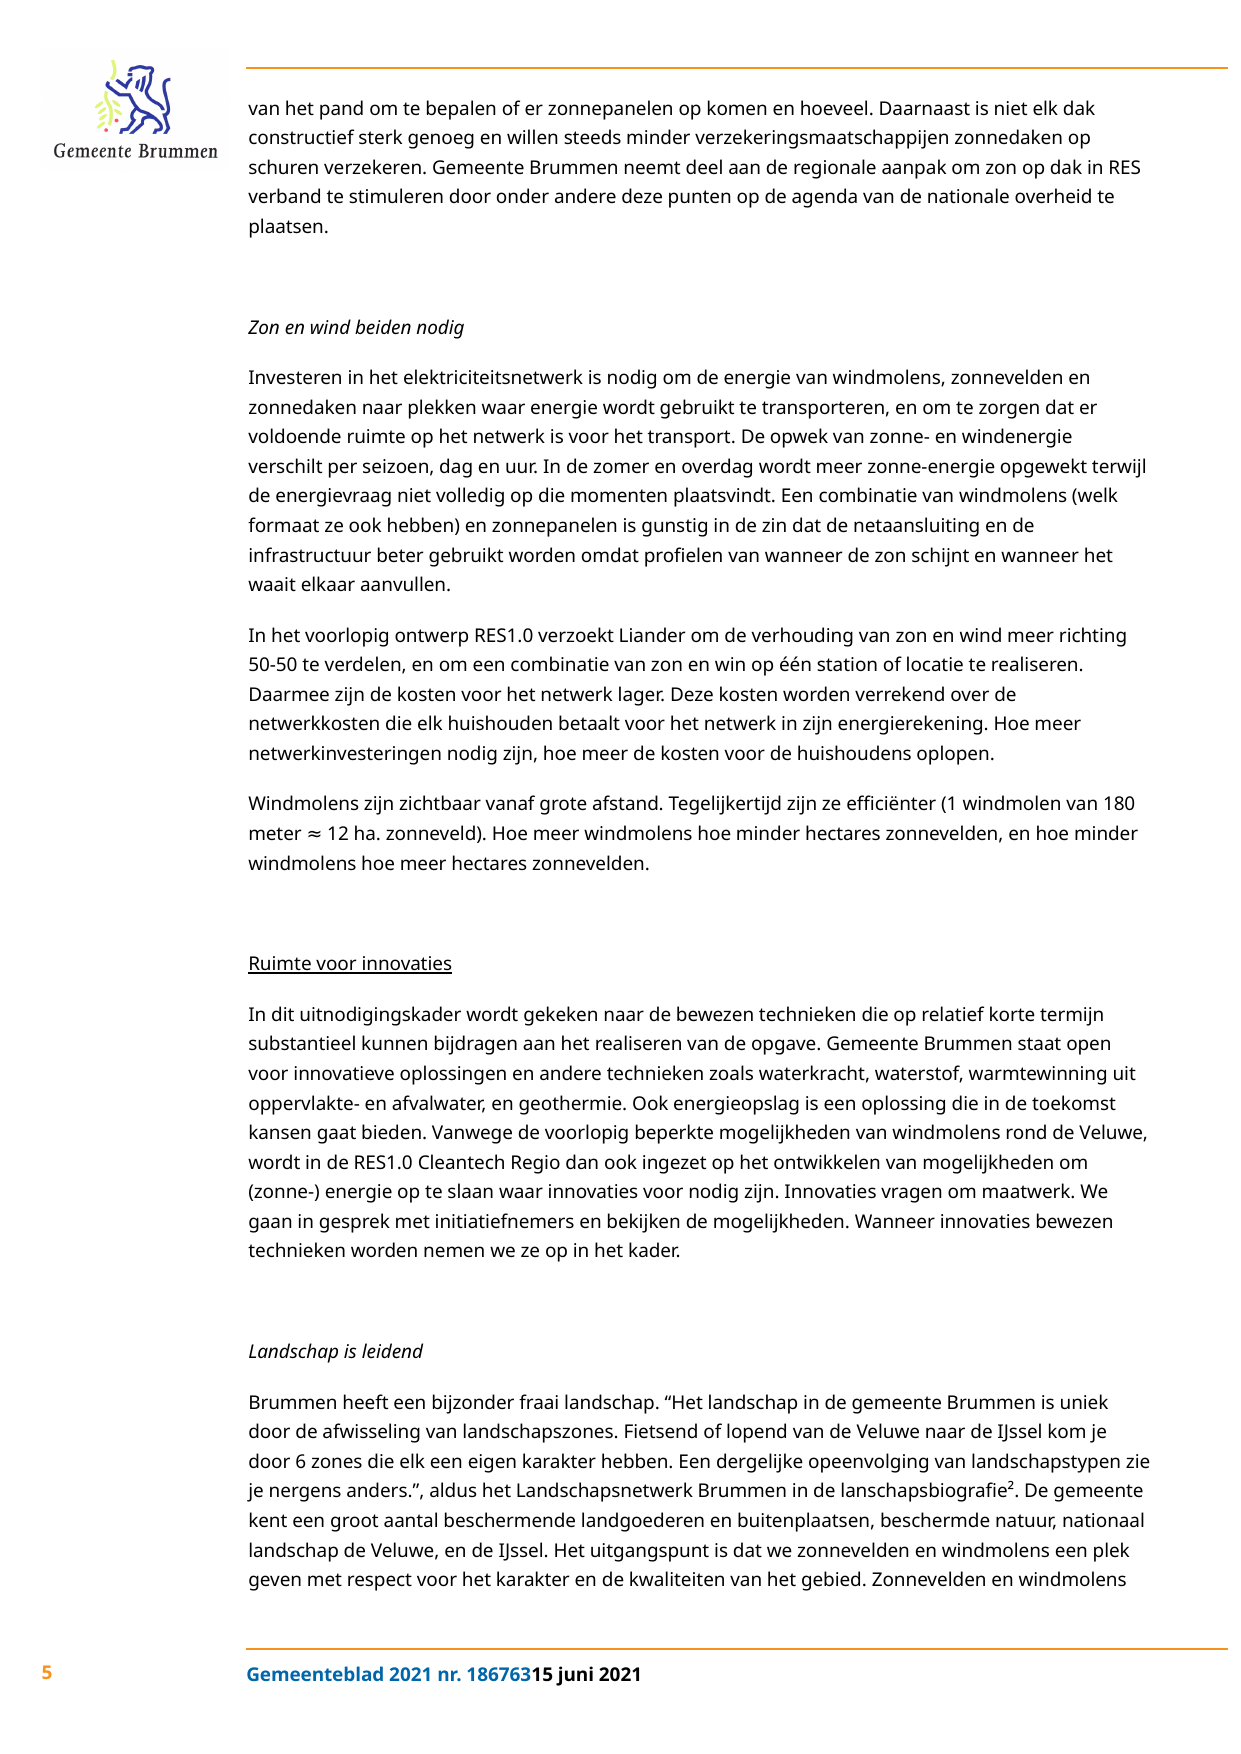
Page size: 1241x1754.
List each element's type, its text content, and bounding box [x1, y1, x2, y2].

text Investeren in het elektriciteitsnetwerk is nodig om de energie van windmolens, zonnevelden en zonnedaken naar plekken waar energie wordt gebruikt te transporteren, en om te zorgen dat er voldoende ruimte op het netwerk is voor het transport. De opwek van zonne- en windenergie verschilt per seizoen, dag en uur. In de zomer en overdag wordt meer zonne-energie opgewekt terwijl de energievraag niet volledig op die momenten plaatsvindt. Een combinatie van windmolens (welk formaat ze ook hebben) en zonnepanelen is gunstig in de zin dat de netaansluiting en de infrastructuur beter gebruikt worden omdat profielen van wanneer de zon schijnt en wanneer het waait elkaar aanvullen. [248, 364, 1152, 597]
text In het voorlopig ontwerp RES1.0 verzoekt Liander om de verhouding van zon en wind meer richting 50-50 te verdelen, en om een combinatie van zon en win op één station of locatie te realiseren. Daarmee zijn de kosten voor het netwerk lager. Deze kosten worden verrekend over de netwerkkosten die elk huishouden betaalt voor het netwerk in zijn energierekening. Hoe meer netwerkinvesteringen nodig zijn, hoe meer de kosten voor de huishoudens oplopen. [248, 622, 1152, 766]
text van het pand om te bepalen of er zonnepanelen op komen en hoeveel. Daarnaast is niet elk dak constructief sterk genoeg en willen steeds minder verzekeringsmaatschappijen zonnedaken op schuren verzekeren. Gemeente Brummen neemt deel aan de regionale aanpak om zon op dak in RES verband te stimuleren door onder andere deze punten op de agenda van de nationale overheid te plaatsen. [248, 95, 1152, 239]
text In dit uitnodigingskader wordt gekeken naar de bewezen technieken die op relatief korte termijn substantieel kunnen bijdragen aan het realiseren van de opgave. Gemeente Brummen staat open voor innovatieve oplossingen en andere technieken zoals waterkracht, waterstof, warmtewinning uit oppervlakte- en afvalwater, en geothermie. Ook energieopslag is een oplossing die in de toekomst kansen gaat bieden. Vanwege de voorlopig beperkte mogelijkheden van windmolens rond de Veluwe, wordt in de RES1.0 Cleantech Regio dan ook ingezet op het ontwikkelen van mogelijkheden om (zonne-) energie op te slaan waar innovaties voor nodig zijn. Innovaties vragen om maatwerk. We gaan in gesprek met initiatiefnemers en bekijken de mogelijkheden. Wanneer innovaties bewezen technieken worden nemen we ze op in het kader. [248, 1001, 1152, 1263]
text Ruimte voor innovaties [248, 951, 1152, 976]
text Zon en wind beiden nodig [248, 314, 1152, 340]
text Windmolens zijn zichtbaar vanaf grote afstand. Tegelijkertijd zijn ze efficiënter (1 windmolen van 180 meter ≈ 12 ha. zonneveld). Hoe meer windmolens hoe minder hectares zonnevelden, en hoe minder windmolens hoe meer hectares zonnevelden. [248, 791, 1152, 876]
text Landschap is leidend [248, 1338, 1152, 1364]
picture [41, 47, 231, 172]
text Brummen heeft een bijzonder fraai landschap. “Het landschap in de gemeente Brummen is uniek door de afwisseling van landschapszones. Fietsend of lopend van de Veluwe naar de IJssel kom je door 6 zones die elk een eigen karakter hebben. Een dergelijke opeenvolging van landschapstypen zie je nergens anders.”, aldus het Landschapsnetwerk Brummen in de lanschapsbiografie². De gemeente kent een groot aantal beschermende landgoederen en buitenplaatsen, beschermde natuur, nationaal landschap de Veluwe, en de IJssel. Het uitgangspunt is dat we zonnevelden en windmolens een plek geven met respect voor het karakter en de kwaliteiten van het gebied. Zonnevelden en windmolens [248, 1389, 1152, 1592]
